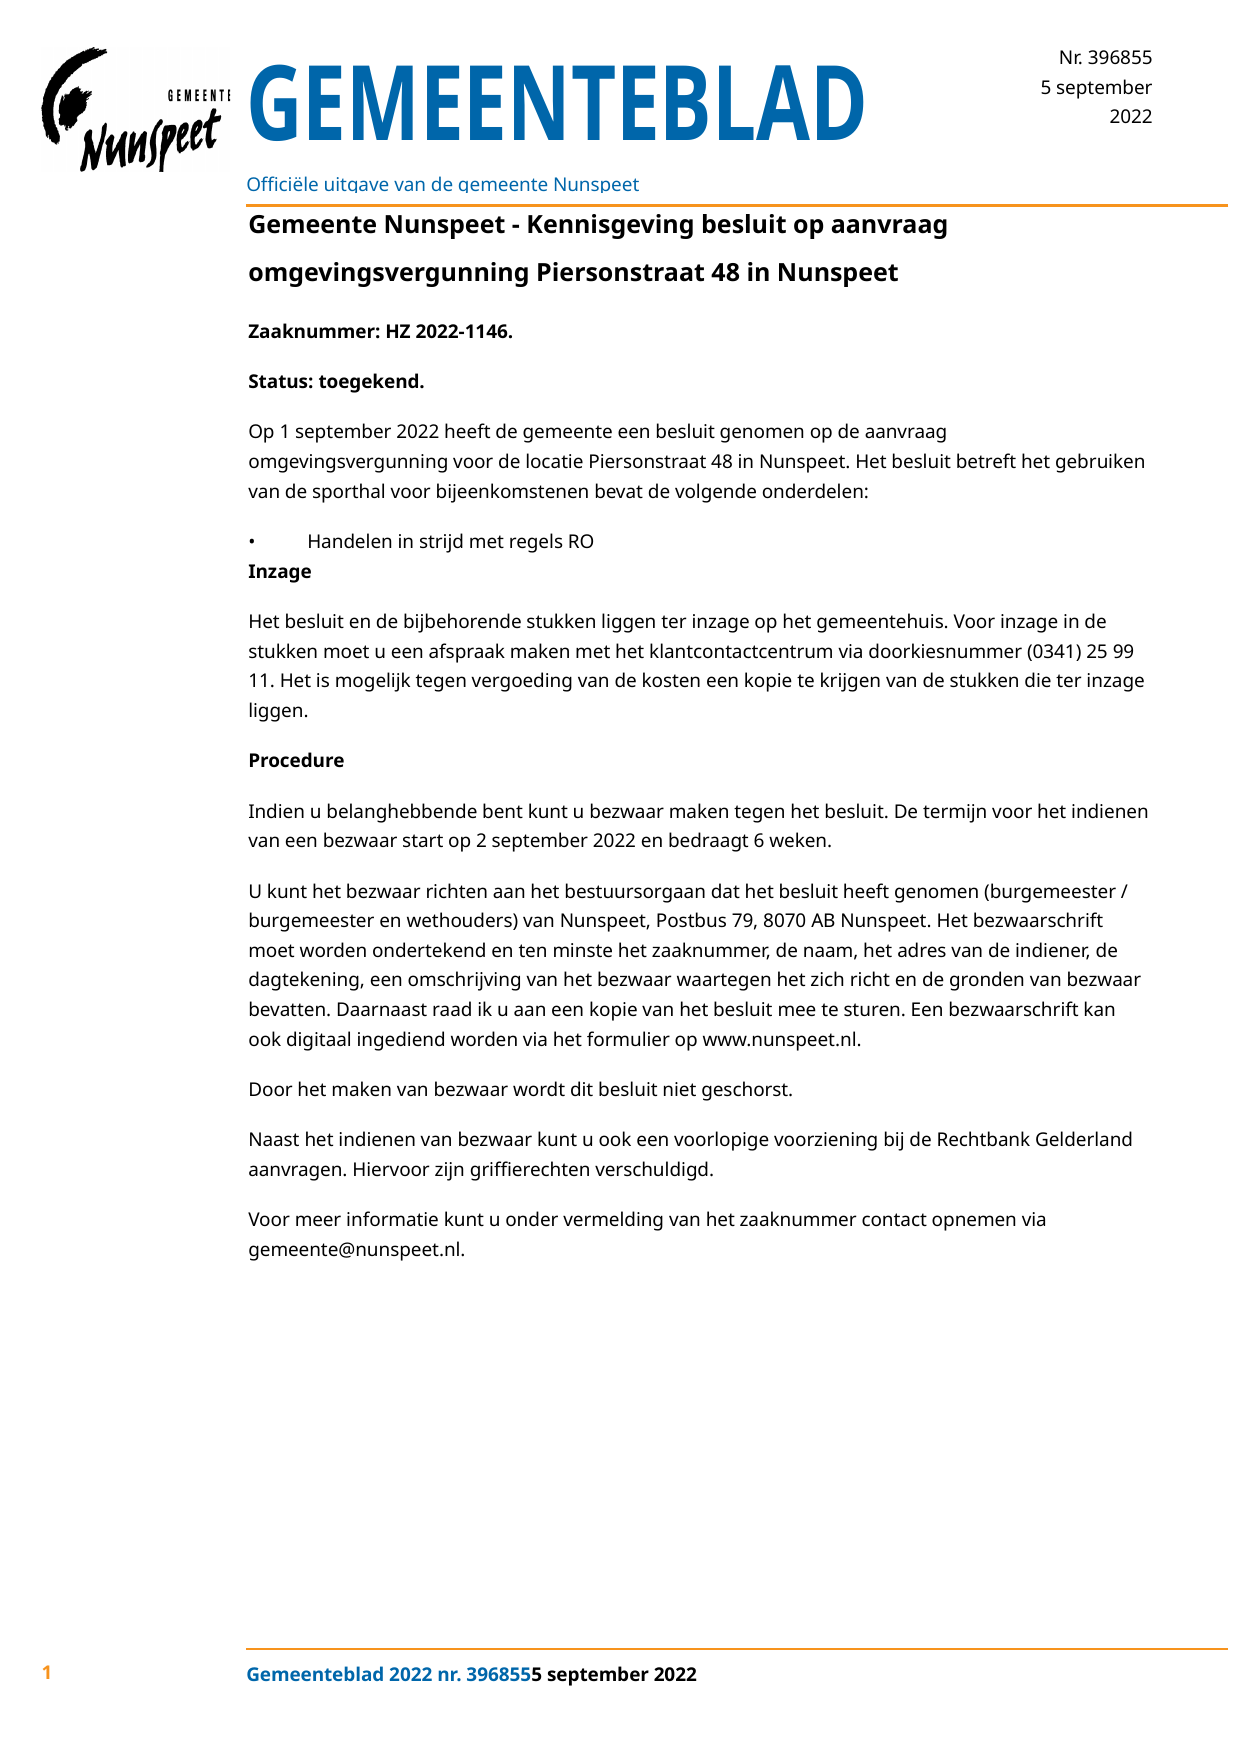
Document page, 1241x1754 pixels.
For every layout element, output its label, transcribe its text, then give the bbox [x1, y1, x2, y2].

text Het besluit en de bijbehorende stukken liggen ter inzage op het gemeentehuis. Voor inzage in de stukken moet u een afspraak maken met het klantcontactcentrum via doorkiesnummer (0341) 25 99 11. Het is mogelijk tegen vergoeding van de kosten een kopie te krijgen van de stukken die ter inzage liggen. [248, 608, 1152, 723]
picture [41, 47, 231, 172]
text Procedure [248, 747, 1152, 773]
text U kunt het bezwaar richten aan het bestuursorgaan dat het besluit heeft genomen (burgemeester / burgemeester en wethouders) van Nunspeet, Postbus 79, 8070 AB Nunspeet. Het bezwaarschrift moet worden ondertekend en ten minste het zaaknummer, de naam, het adres van de indiener, de dagtekening, een omschrijving van het bezwaar waartegen het zich richt en de gronden van bezwaar bevatten. Daarnaast raad ik u aan een kopie van het besluit mee te sturen. Een bezwaarschrift kan ook digitaal ingediend worden via het formulier op www.nunspeet.nl. [248, 878, 1152, 1052]
text Status: toegekend. [248, 368, 1152, 394]
text Gemeente Nunspeet - Kennisgeving besluit op aanvraag omgevingsvergunning Piersonstraat 48 in Nunspeet [248, 207, 1152, 288]
text Op 1 september 2022 heeft de gemeente een besluit genomen op de aanvraag omgevingsvergunning voor de locatie Piersonstraat 48 in Nunspeet. Het besluit betreft het gebruiken van de sporthal voor bijeenkomstenen bevat de volgende onderdelen: [248, 419, 1152, 504]
text Indien u belanghebbende bent kunt u bezwaar maken tegen het besluit. De termijn voor het indienen van een bezwaar start op 2 september 2022 en bedraagt 6 weken. [248, 798, 1152, 853]
text Inzage [248, 558, 1152, 584]
text Zaaknummer: HZ 2022-1146. [248, 318, 1152, 344]
text Door het maken van bezwaar wordt dit besluit niet geschorst. [248, 1076, 1152, 1102]
text Naast het indienen van bezwaar kunt u ook een voorlopige voorziening bij de Rechtbank Gelderland aanvragen. Hiervoor zijn griffierechten verschuldigd. [248, 1127, 1152, 1182]
text Voor meer informatie kunt u onder vermelding van het zaaknummer contact opnemen via gemeente@nunspeet.nl. [248, 1207, 1152, 1262]
list Handelen in strijd met regels RO [248, 528, 1152, 554]
